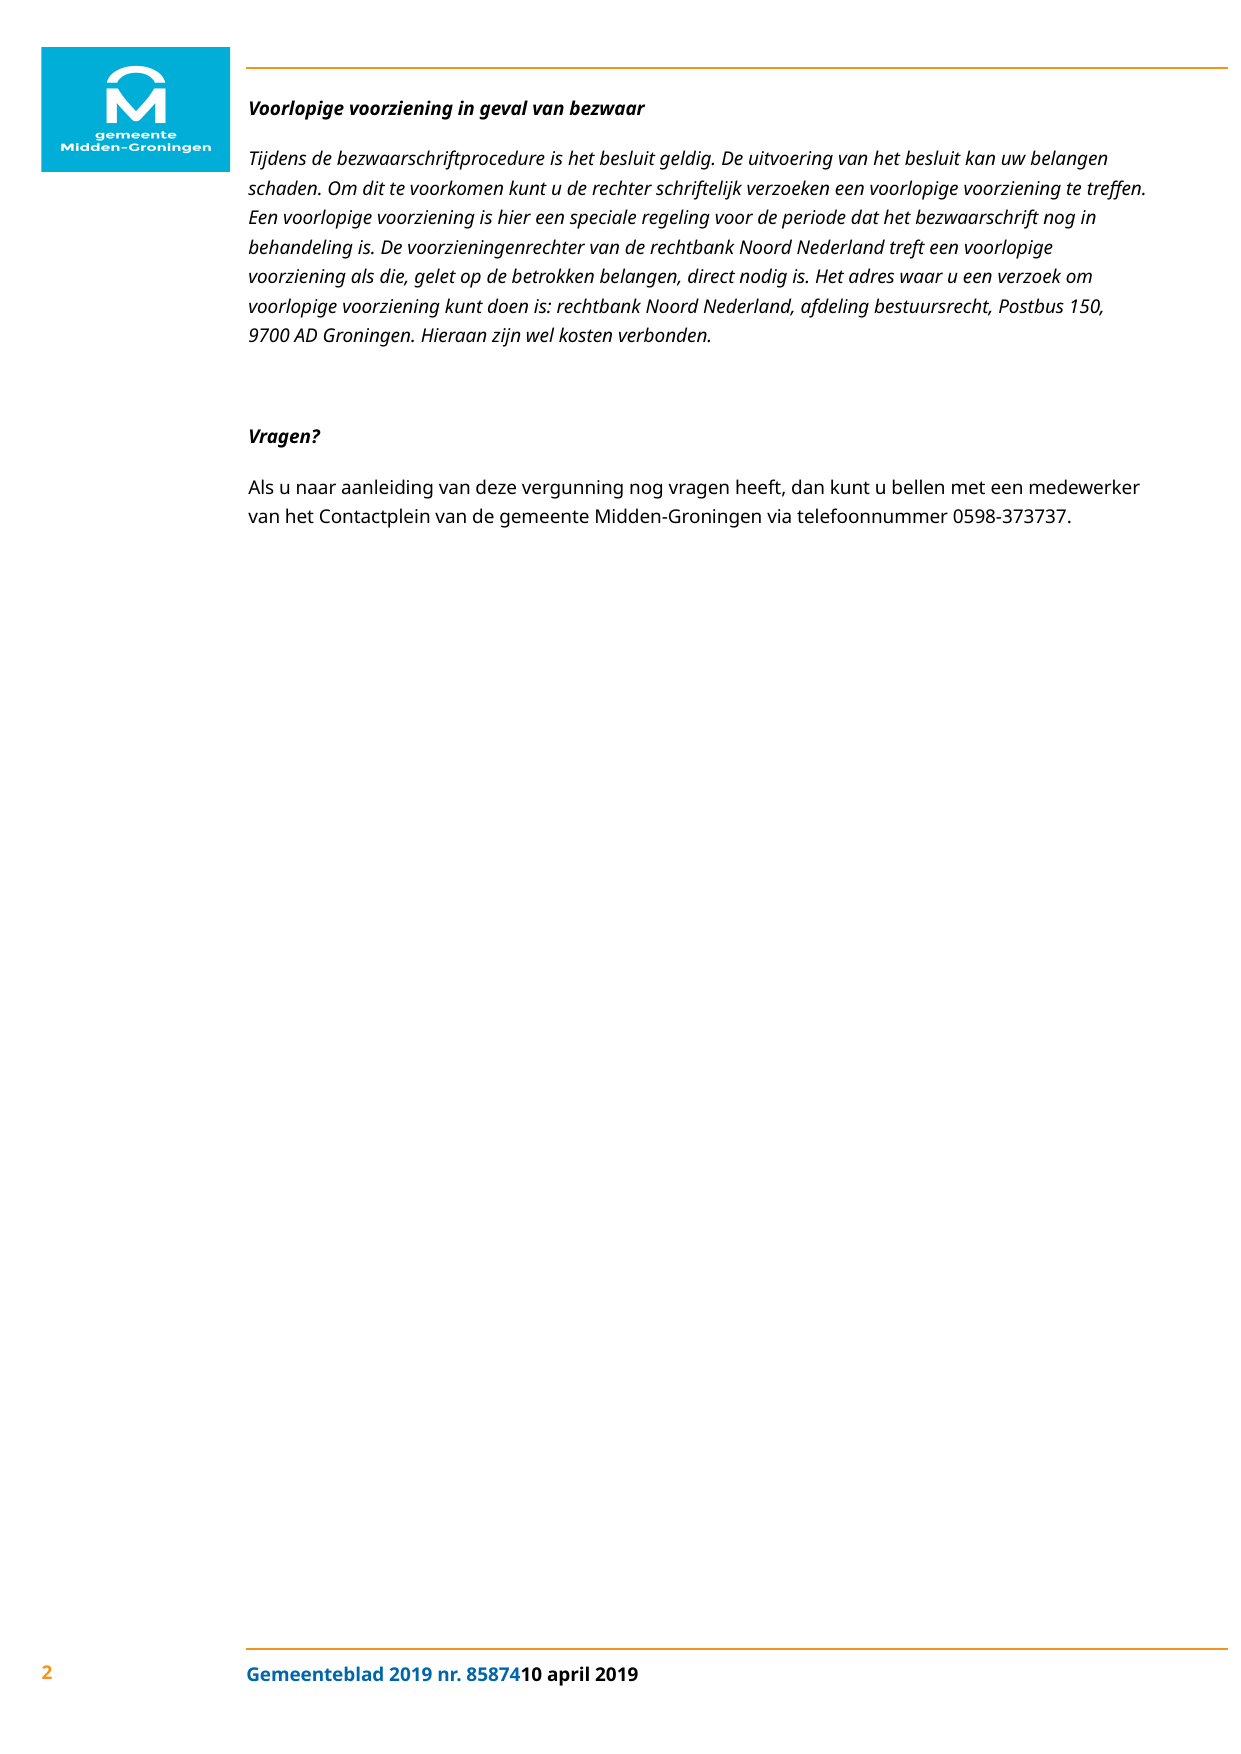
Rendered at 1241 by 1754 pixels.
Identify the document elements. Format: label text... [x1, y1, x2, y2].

picture [108, 66, 164, 82]
picture [184, 146, 190, 153]
text Vragen? [248, 423, 1152, 449]
picture [107, 89, 165, 122]
text Tijdens de bezwaarschriftprocedure is het besluit geldig. De uitvoering van het besluit kan uw belangen schaden. Om dit te voorkomen kunt u de rechter schriftelijk verzoeken een voorlopige voorziening te treffen. Een voorlopige voorziening is hier een speciale regeling voor de periode dat het bezwaarschrift nog in behandeling is. De voorzieningenrechter van de rechtbank Noord Nederland treft een voorlopige voorziening als die, gelet op de betrokken belangen, direct nodig is. Het adres waar u een verzoek om voorlopige voorziening kunt doen is: rechtbank Noord Nederland, afdeling bestuursrecht, Postbus 150, 9700 AD Groningen. Hieraan zijn wel kosten verbonden. [248, 145, 1152, 348]
text Voorlopige voorziening in geval van bezwaar [248, 95, 1152, 121]
text Als u naar aanleiding van deze vergunning nog vragen heeft, dan kunt u bellen met een medewerker van het Contactplein van de gemeente Midden-Groningen via telefoonnummer 0598-373737. [248, 474, 1152, 529]
